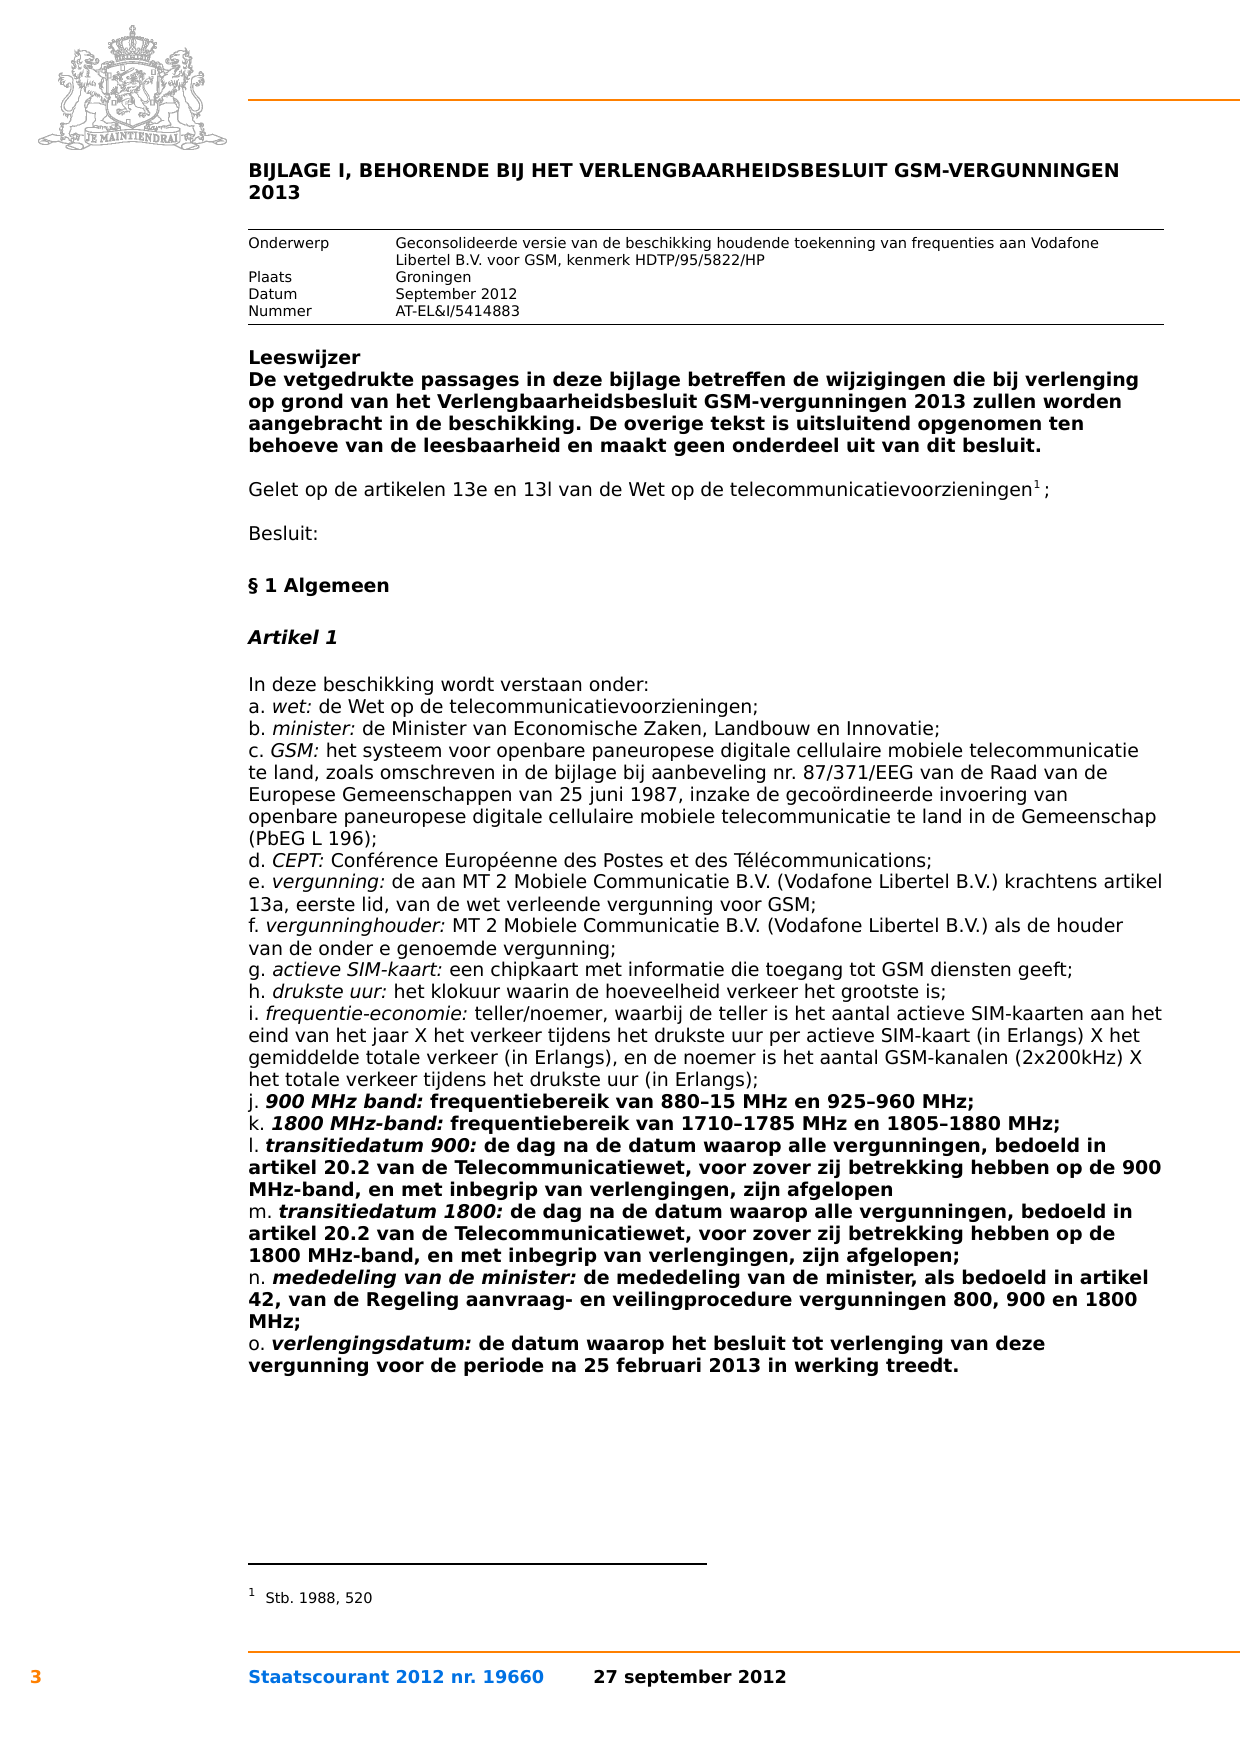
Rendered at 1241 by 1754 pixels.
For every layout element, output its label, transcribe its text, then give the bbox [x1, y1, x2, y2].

text g. actieve SIM-kaart: een chipkaart met informatie die toegang tot GSM diensten geeft; [248, 959, 1163, 981]
text In deze beschikking wordt verstaan onder: [248, 674, 1163, 696]
text a. wet: de Wet op de telecommunicatievoorzieningen; [248, 696, 1163, 718]
table_cell Plaats [248, 269, 389, 286]
text l. transitiedatum 900: de dag na de datum waarop alle vergunningen, bedoeld in artikel 20.2 van de Telecommunicatiewet, voor zover zij betrekking hebben op de 900 MHz-band, en met inbegrip van verlengingen, zijn afgelopen [248, 1135, 1163, 1201]
text n. mededeling van de minister: de mededeling van de minister, als bedoeld in artikel 42, van de Regeling aanvraag- en veilingprocedure vergunningen 800, 900 en 1800 MHz; [248, 1267, 1163, 1333]
table_cell September 2012 [389, 286, 1163, 302]
text Gelet op de artikelen 13e en 13l van de Wet op de telecommunicatievoorzieningen; [248, 479, 1163, 501]
text d. CEPT: Conférence Européenne des Postes et des Télécommunications; [248, 849, 1163, 871]
table_cell Groningen [389, 269, 1163, 286]
text j. 900 MHz band: frequentiebereik van 880–15 MHz en 925–960 MHz; [248, 1091, 1163, 1113]
text m. transitiedatum 1800: de dag na de datum waarop alle vergunningen, bedoeld in artikel 20.2 van de Telecommunicatiewet, voor zover zij betrekking hebben op de 1800 MHz-band, en met inbegrip van verlengingen, zijn afgelopen; [248, 1201, 1163, 1267]
table_header Geconsolideerde versie van de beschikking houdende toekenning van frequenties aan Vodafone Libertel B.V. voor GSM, kenmerk HDTP/95/5822/HP [389, 230, 1163, 268]
text De vetgedrukte passages in deze bijlage betreffen de wijzigingen die bij verlenging op grond van het Verlengbaarheidsbesluit GSM-vergunningen 2013 zullen worden aangebracht in de beschikking. De overige tekst is uitsluitend opgenomen ten behoeve van de leesbaarheid en maakt geen onderdeel uit van dit besluit. [248, 369, 1163, 457]
subtitle § 1 Algemeen [248, 575, 1163, 597]
text h. drukste uur: het klokuur waarin de hoeveelheid verkeer het grootste is; [248, 981, 1163, 1003]
text Stb. 1988, 520 [248, 1586, 1163, 1608]
picture [38, 25, 227, 150]
text Leeswijzer [248, 347, 1163, 369]
text b. minister: de Minister van Economische Zaken, Landbouw en Innovatie; [248, 718, 1163, 739]
text e. vergunning: de aan MT 2 Mobiele Communicatie B.V. (Vodafone Libertel B.V.) krachtens artikel 13a, eerste lid, van de wet verleende vergunning voor GSM; [248, 871, 1163, 915]
table_cell AT-EL&I/5414883 [389, 303, 1163, 324]
table_header Onderwerp [248, 230, 389, 268]
text o. verlengingsdatum: de datum waarop het besluit tot verlenging van deze vergunning voor de periode na 25 februari 2013 in werking treedt. [248, 1333, 1163, 1377]
text Besluit: [248, 523, 1163, 545]
subtitle Artikel 1 [248, 627, 1163, 649]
subtitle BIJLAGE I, BEHORENDE BIJ HET VERLENGBAARHEIDSBESLUIT GSM-VERGUNNINGEN 2013 [248, 160, 1163, 204]
table_cell Datum [248, 286, 389, 302]
text i. frequentie-economie: teller/noemer, waarbij de teller is het aantal actieve SIM-kaarten aan het eind van het jaar X het verkeer tijdens het drukste uur per actieve SIM-kaart (in Erlangs) X het gemiddelde totale verkeer (in Erlangs), en de noemer is het aantal GSM-kanalen (2x200kHz) X het totale verkeer tijdens het drukste uur (in Erlangs); [248, 1003, 1163, 1091]
text f. vergunninghouder: MT 2 Mobiele Communicatie B.V. (Vodafone Libertel B.V.) als de houder van de onder e genoemde vergunning; [248, 915, 1163, 959]
text k. 1800 MHz-band: frequentiebereik van 1710–1785 MHz en 1805–1880 MHz; [248, 1113, 1163, 1135]
table_cell Nummer [248, 303, 389, 324]
text c. GSM: het systeem voor openbare paneuropese digitale cellulaire mobiele telecommunicatie te land, zoals omschreven in de bijlage bij aanbeveling nr. 87/371/EEG van de Raad van de Europese Gemeenschappen van 25 juni 1987, inzake de gecoördineerde invoering van openbare paneuropese digitale cellulaire mobiele telecommunicatie te land in de Gemeenschap (PbEG L 196); [248, 739, 1163, 849]
